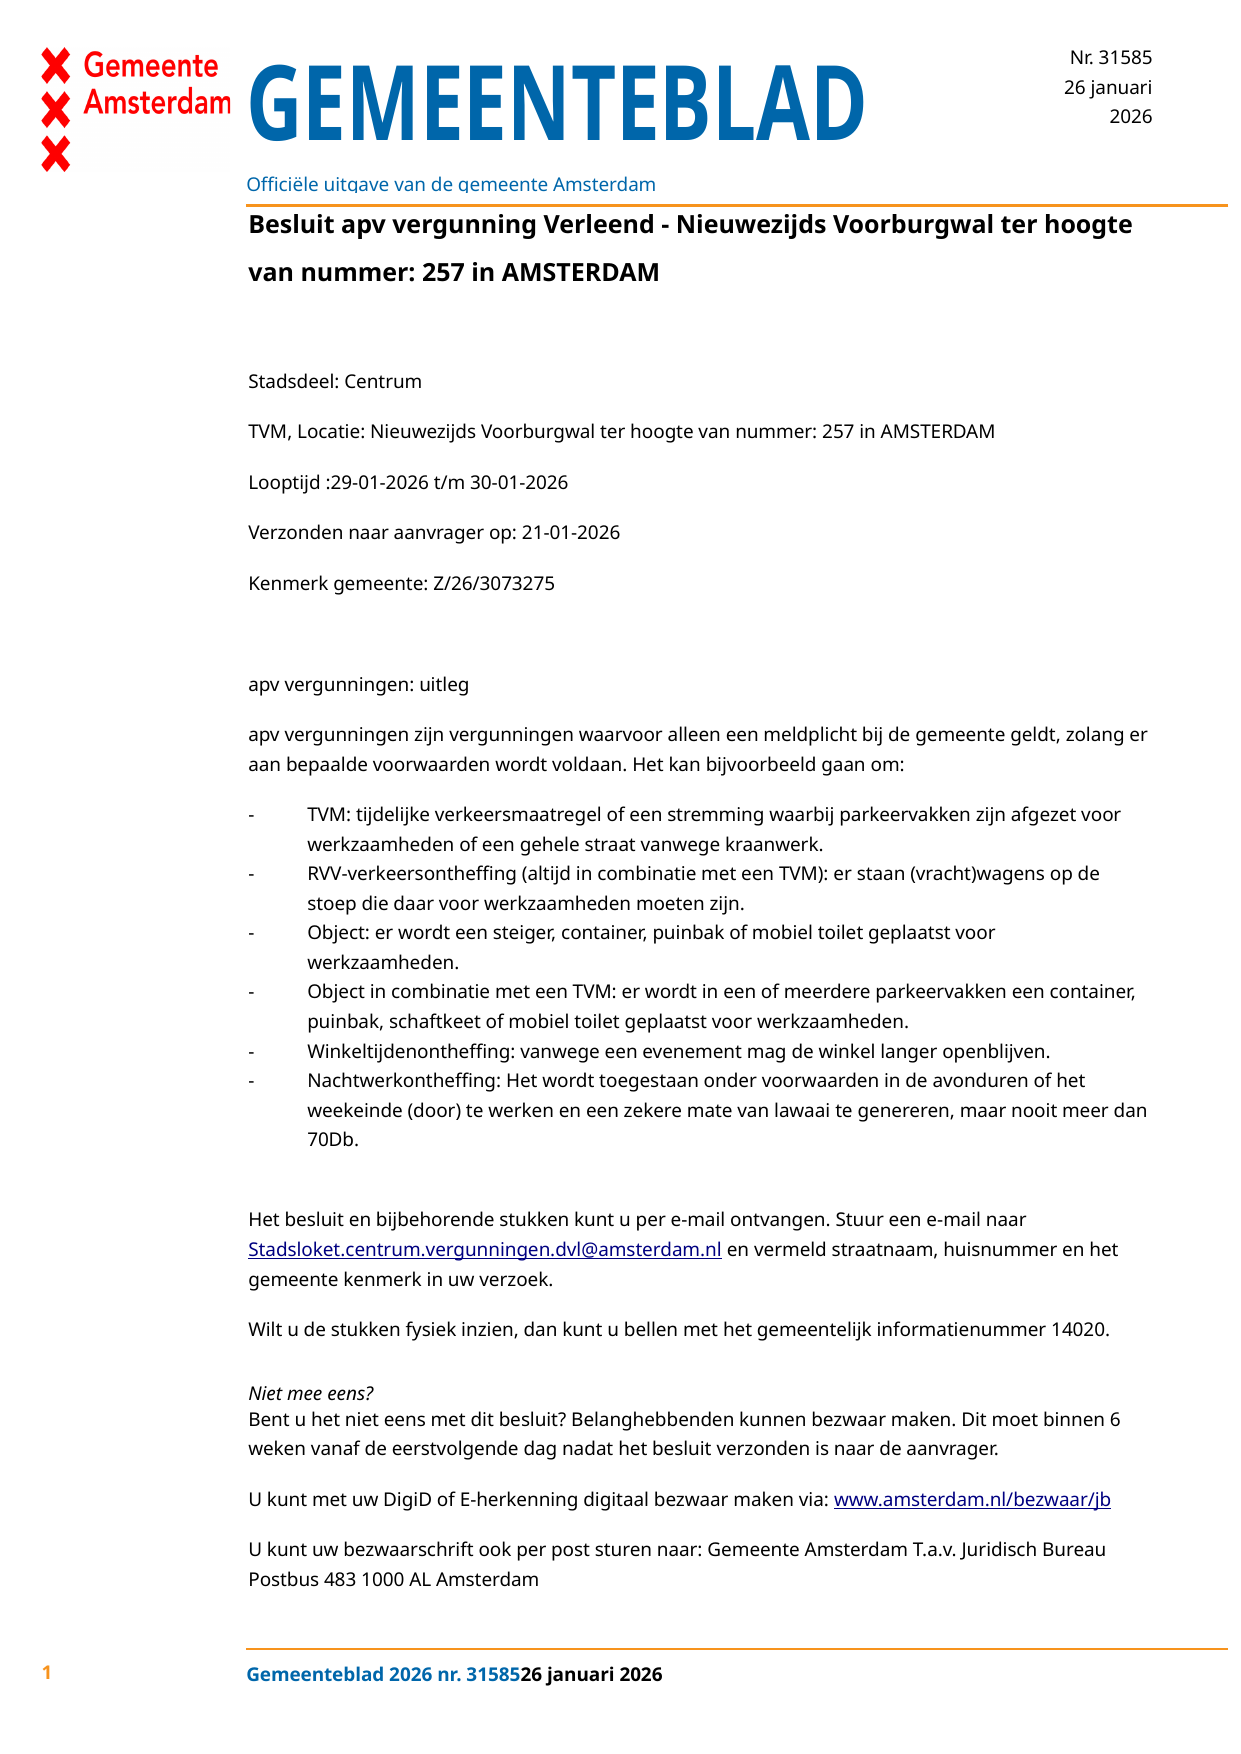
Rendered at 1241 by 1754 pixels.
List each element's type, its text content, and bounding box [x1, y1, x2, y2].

picture [41, 47, 231, 172]
text TVM, Locatie: Nieuwezijds Voorburgwal ter hoogte van nummer: 257 in AMSTERDAM [248, 419, 1152, 444]
text U kunt met uw DigiD of E-herkenning digitaal bezwaar maken via: www.amsterdam.nl/bezwaar/jb [248, 1486, 1152, 1512]
text Stadsdeel: Centrum [248, 368, 1152, 394]
text Het besluit en bijbehorende stukken kunt u per e-mail ontvangen. Stuur een e-mail naar Stadsloket.centrum.vergunningen.dvl@amsterdam.nl en vermeld straatnaam, huisnummer en het gemeente kenmerk in uw verzoek. [248, 1207, 1152, 1292]
text U kunt uw bezwaarschrift ook per post sturen naar: Gemeente Amsterdam T.a.v. Juridisch Bureau Postbus 483 1000 AL Amsterdam [248, 1536, 1152, 1592]
list Object: er wordt een steiger, container, puinbak of mobiel toilet geplaatst voor werkzaamheden. [248, 919, 1152, 975]
text Verzonden naar aanvrager op: 21-01-2026 [248, 519, 1152, 545]
text apv vergunningen: uitleg [248, 671, 1152, 697]
text Besluit apv vergunning Verleend - Nieuwezijds Voorburgwal ter hoogte van nummer: 257 in AMSTERDAM [248, 207, 1152, 288]
list Winkeltijdenontheffing: vanwege een evenement mag de winkel langer openblijven. [248, 1038, 1152, 1064]
text apv vergunningen zijn vergunningen waarvoor alleen een meldplicht bij de gemeente geldt, zolang er aan bepaalde voorwaarden wordt voldaan. Het kan bijvoorbeeld gaan om: [248, 721, 1152, 777]
list TVM: tijdelijke verkeersmaatregel of een stremming waarbij parkeervakken zijn afgezet voor werkzaamheden of een gehele straat vanwege kraanwerk. [248, 801, 1152, 857]
text Bent u het niet eens met dit besluit? Belanghebbenden kunnen bezwaar maken. Dit moet binnen 6 weken vanaf de eerstvolgende dag nadat het besluit verzonden is naar de aanvrager. [248, 1406, 1152, 1461]
text Niet mee eens? [248, 1380, 1152, 1406]
text Looptijd :29-01-2026 t/m 30-01-2026 [248, 469, 1152, 495]
text Wilt u de stukken fysiek inzien, dan kunt u bellen met het gemeentelijk informatienummer 14020. [248, 1316, 1152, 1342]
list Object in combinatie met een TVM: er wordt in een of meerdere parkeervakken een container, puinbak, schaftkeet of mobiel toilet geplaatst voor werkzaamheden. [248, 979, 1152, 1034]
text Kenmerk gemeente: Z/26/3073275 [248, 570, 1152, 596]
list RVV-verkeersontheffing (altijd in combinatie met een TVM): er staan (vracht)wagens op de stoep die daar voor werkzaamheden moeten zijn. [248, 860, 1152, 916]
list Nachtwerkontheffing: Het wordt toegestaan onder voorwaarden in de avonduren of het weekeinde (door) te werken en een zekere mate van lawaai te genereren, maar nooit meer dan 70Db. [248, 1067, 1152, 1152]
